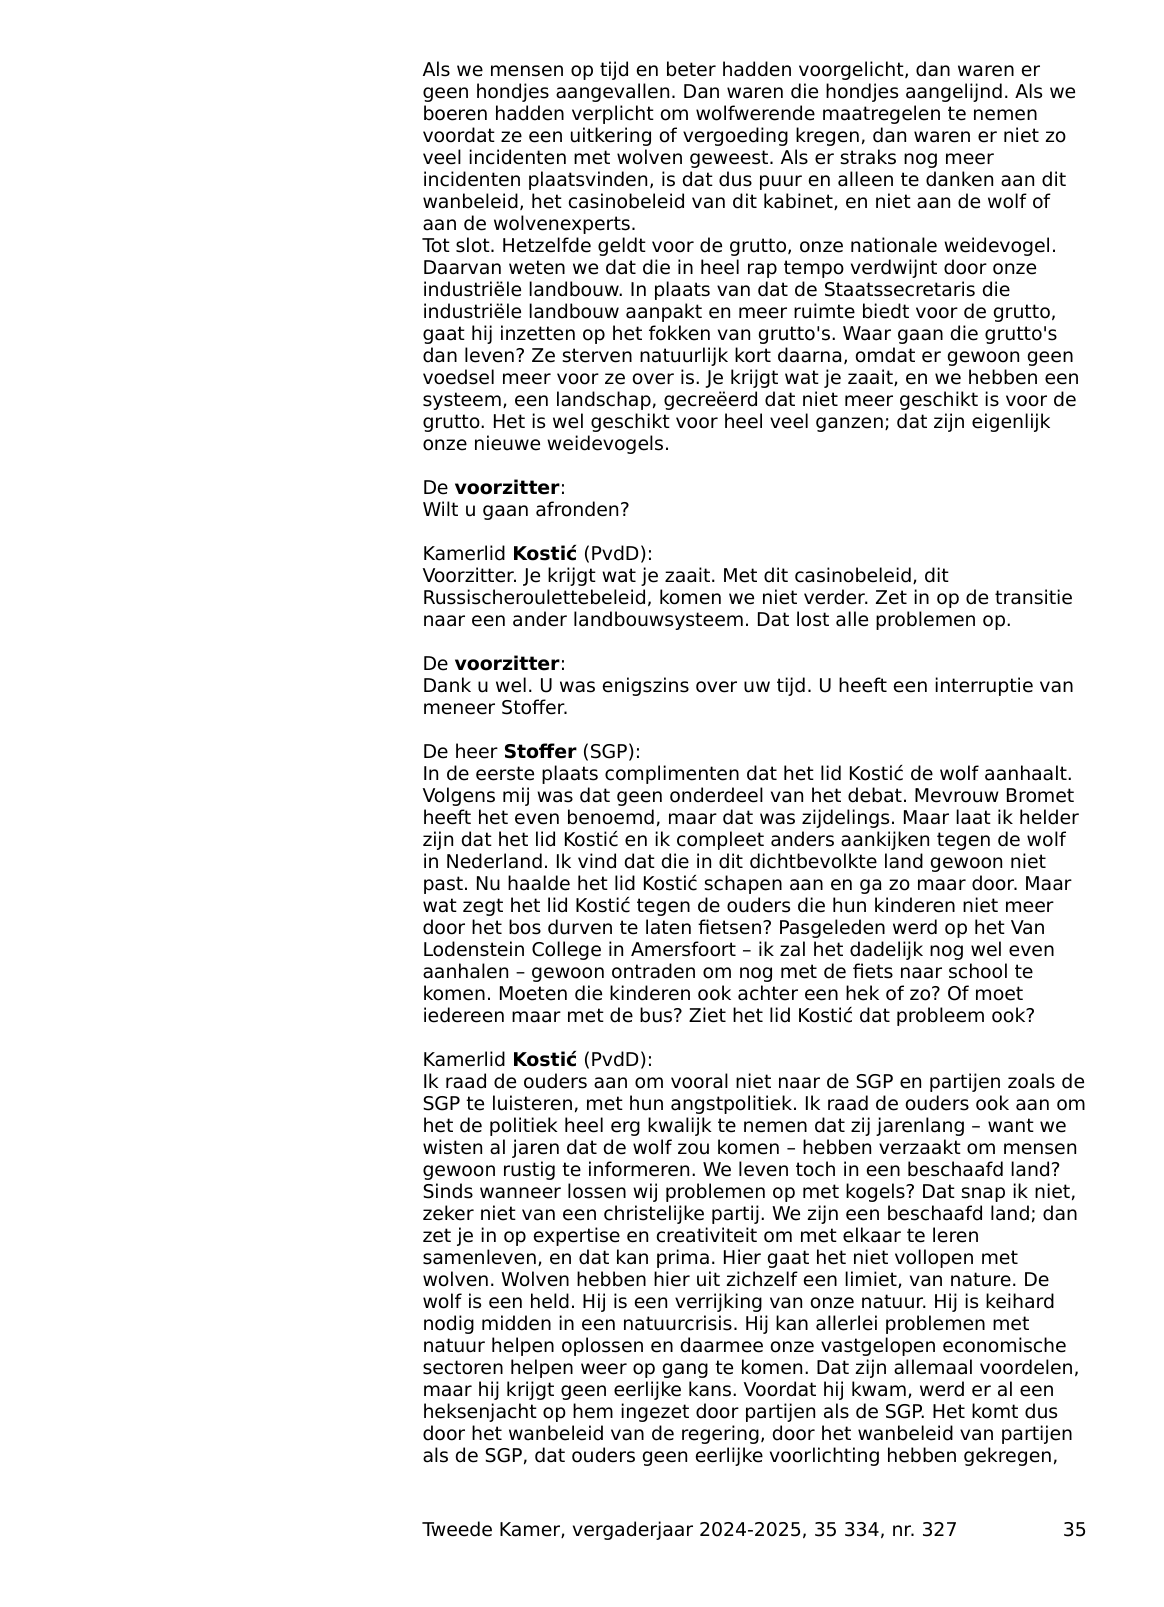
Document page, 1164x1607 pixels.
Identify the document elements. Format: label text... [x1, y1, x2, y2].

text Dank u wel. U was enigszins over uw tijd. U heeft een interruptie van meneer Stoffer. [422, 675, 1087, 719]
text De heer Stoffer (SGP): [422, 741, 1087, 763]
text De voorzitter: [422, 477, 1087, 499]
text Voorzitter. Je krijgt wat je zaait. Met dit casinobeleid, dit Russischeroulettebeleid, komen we niet verder. Zet in op de transitie naar een ander landbouwsysteem. Dat lost alle problemen op. [422, 565, 1087, 631]
text In de eerste plaats complimenten dat het lid Kostić de wolf aanhaalt. Volgens mij was dat geen onderdeel van het debat. Mevrouw Bromet heeft het even benoemd, maar dat was zijdelings. Maar laat ik helder zijn dat het lid Kostić en ik compleet anders aankijken tegen de wolf in Nederland. Ik vind dat die in dit dichtbevolkte land gewoon niet past. Nu haalde het lid Kostić schapen aan en ga zo maar door. Maar wat zegt het lid Kostić tegen de ouders die hun kinderen niet meer door het bos durven te laten fietsen? Pasgeleden werd op het Van Lodenstein College in Amersfoort – ik zal het dadelijk nog wel even aanhalen – gewoon ontraden om nog met de fiets naar school te komen. Moeten die kinderen ook achter een hek of zo? Of moet iedereen maar met de bus? Ziet het lid Kostić dat probleem ook? [422, 763, 1087, 1027]
text De voorzitter: [422, 653, 1087, 675]
text Kamerlid Kostić (PvdD): [422, 543, 1087, 565]
text Wilt u gaan afronden? [422, 499, 1087, 521]
text Tot slot. Hetzelfde geldt voor de grutto, onze nationale weidevogel. Daarvan weten we dat die in heel rap tempo verdwijnt door onze industriële landbouw. In plaats van dat de Staatssecretaris die industriële landbouw aanpakt en meer ruimte biedt voor de grutto, gaat hij inzetten op het fokken van grutto's. Waar gaan die grutto's dan leven? Ze sterven natuurlijk kort daarna, omdat er gewoon geen voedsel meer voor ze over is. Je krijgt wat je zaait, en we hebben een systeem, een landschap, gecreëerd dat niet meer geschikt is voor de grutto. Het is wel geschikt voor heel veel ganzen; dat zijn eigenlijk onze nieuwe weidevogels. [422, 235, 1087, 455]
text Als we mensen op tijd en beter hadden voorgelicht, dan waren er geen hondjes aangevallen. Dan waren die hondjes aangelijnd. Als we boeren hadden verplicht om wolfwerende maatregelen te nemen voordat ze een uitkering of vergoeding kregen, dan waren er niet zo veel incidenten met wolven geweest. Als er straks nog meer incidenten plaatsvinden, is dat dus puur en alleen te danken aan dit wanbeleid, het casinobeleid van dit kabinet, en niet aan de wolf of aan de wolvenexperts. [422, 59, 1087, 235]
text Ik raad de ouders aan om vooral niet naar de SGP en partijen zoals de SGP te luisteren, met hun angstpolitiek. Ik raad de ouders ook aan om het de politiek heel erg kwalijk te nemen dat zij jarenlang – want we wisten al jaren dat de wolf zou komen – hebben verzaakt om mensen gewoon rustig te informeren. We leven toch in een beschaafd land? Sinds wanneer lossen wij problemen op met kogels? Dat snap ik niet, zeker niet van een christelijke partij. We zijn een beschaafd land; dan zet je in op expertise en creativiteit om met elkaar te leren samenleven, en dat kan prima. Hier gaat het niet vollopen met wolven. Wolven hebben hier uit zichzelf een limiet, van nature. De wolf is een held. Hij is een verrijking van onze natuur. Hij is keihard nodig midden in een natuurcrisis. Hij kan allerlei problemen met natuur helpen oplossen en daarmee onze vastgelopen economische sectoren helpen weer op gang te komen. Dat zijn allemaal voordelen, maar hij krijgt geen eerlijke kans. Voordat hij kwam, werd er al een heksenjacht op hem ingezet door partijen als de SGP. Het komt dus door het wanbeleid van de regering, door het wanbeleid van partijen als de SGP, dat ouders geen eerlijke voorlichting hebben gekregen, [422, 1071, 1087, 1467]
text Kamerlid Kostić (PvdD): [422, 1049, 1087, 1071]
